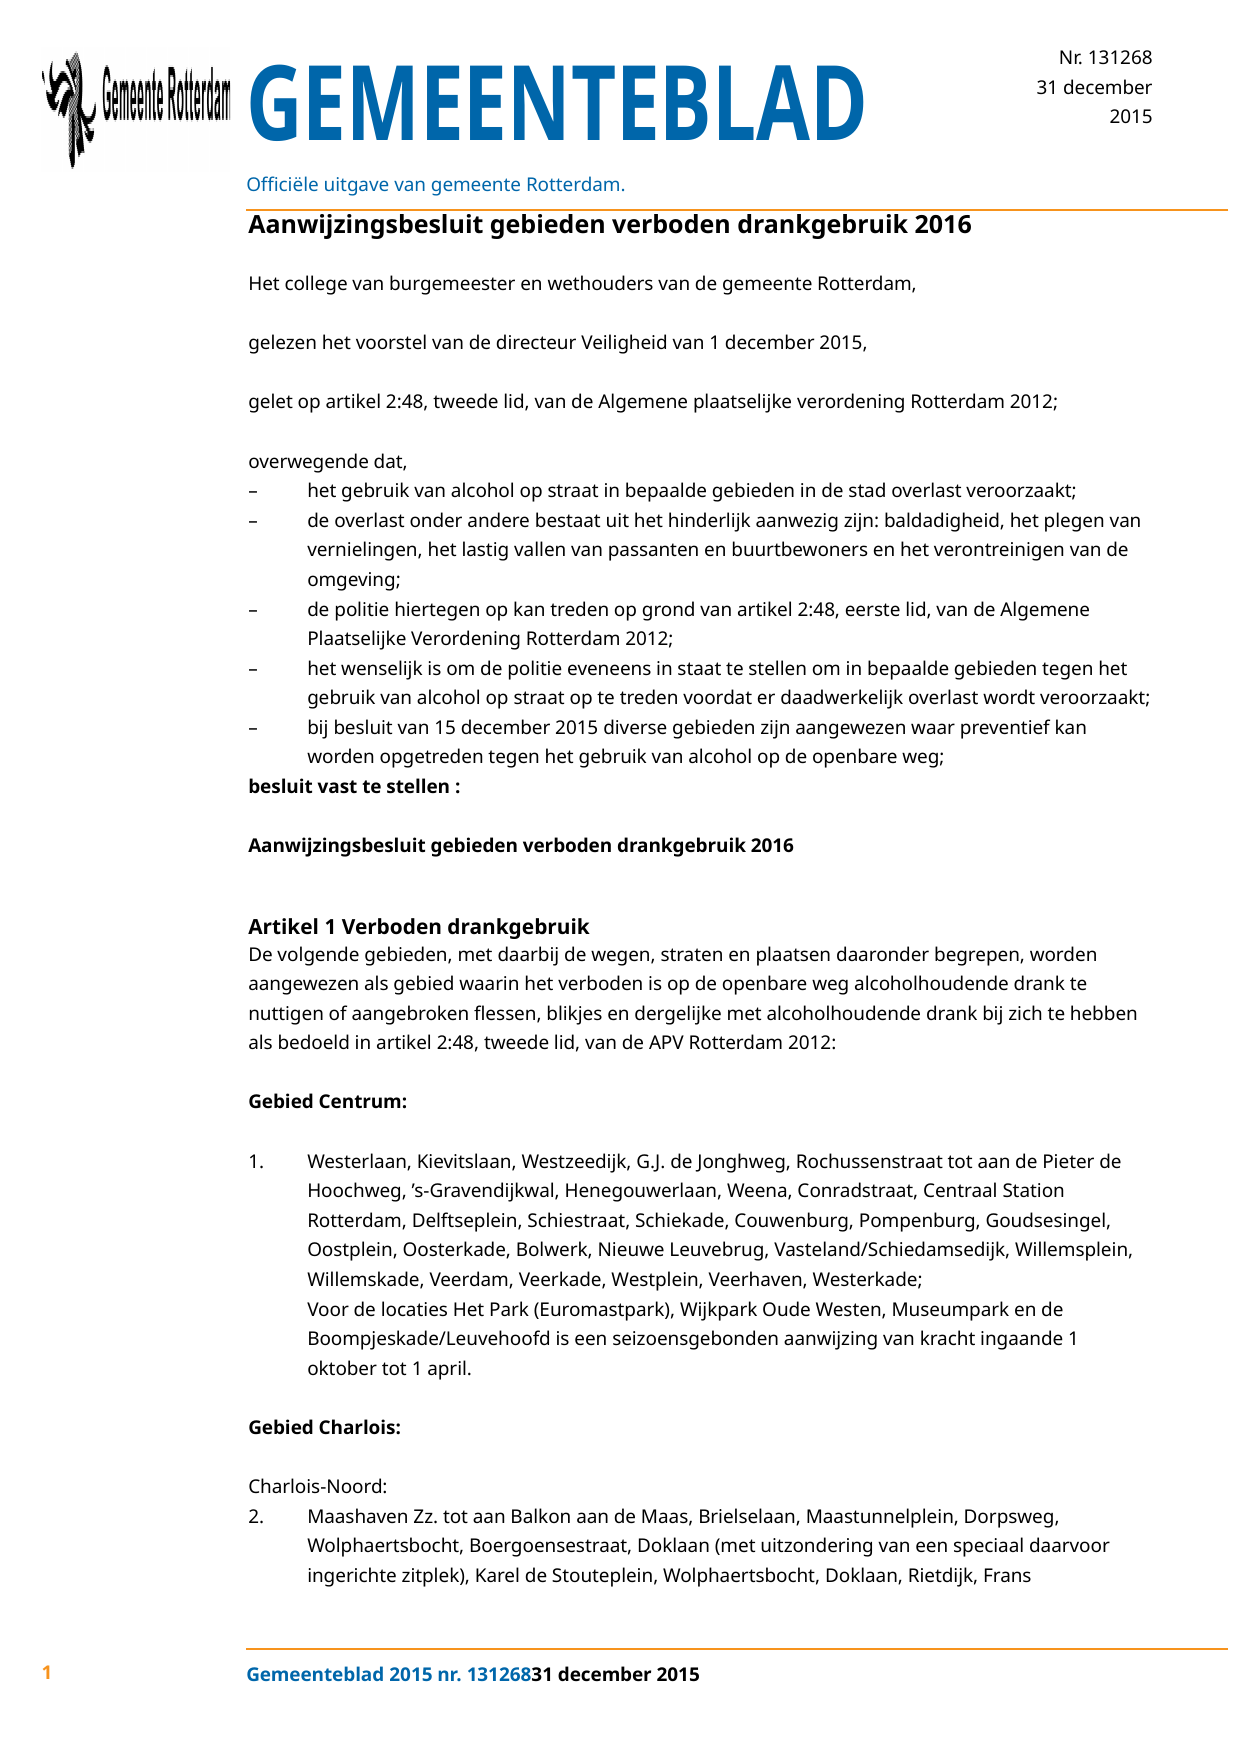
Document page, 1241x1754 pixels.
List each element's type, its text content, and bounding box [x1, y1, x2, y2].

list het wenselijk is om de politie eveneens in staat te stellen om in bepaalde gebieden tegen het gebruik van alcohol op straat op te treden voordat er daadwerkelijk overlast wordt veroorzaakt; [248, 655, 1152, 710]
list het gebruik van alcohol op straat in bepaalde gebieden in de stad overlast veroorzaakt; [248, 477, 1152, 503]
list Maashaven Zz. tot aan Balkon aan de Maas, Brielselaan, Maastunnelplein, Dorpsweg, Wolphaertsbocht, Boergoensestraat, Doklaan (met uitzondering van een speciaal daarvoor ingerichte zitplek), Karel de Stouteplein, Wolphaertsbocht, Doklaan, Rietdijk, Frans [248, 1503, 1152, 1588]
text Artikel 1 Verboden drankgebruik [248, 912, 1152, 941]
list bij besluit van 15 december 2015 diverse gebieden zijn aangewezen waar preventief kan worden opgetreden tegen het gebruik van alcohol op de openbare weg; [248, 714, 1152, 769]
text De volgende gebieden, met daarbij de wegen, straten en plaatsen daaronder begrepen, worden aangewezen als gebied waarin het verboden is op de openbare weg alcoholhoudende drank te nuttigen of aangebroken flessen, blikjes en dergelijke met alcoholhoudende drank bij zich te hebben als bedoeld in artikel 2:48, tweede lid, van de APV Rotterdam 2012: [248, 941, 1152, 1055]
list Westerlaan, Kievitslaan, Westzeedijk, G.J. de Jonghweg, Rochussenstraat tot aan de Pieter de Hoochweg, ’s-Gravendijkwal, Henegouwerlaan, Weena, Conradstraat, Centraal Station Rotterdam, Delftseplein, Schiestraat, Schiekade, Couwenburg, Pompenburg, Goudsesingel, Oostplein, Oosterkade, Bolwerk, Nieuwe Leuvebrug, Vasteland/Schiedamsedijk, Willemsplein, Willemskade, Veerdam, Veerkade, Westplein, Veerhaven, Westerkade; [248, 1148, 1152, 1292]
text Aanwijzingsbesluit gebieden verboden drankgebruik 2016 [248, 211, 1152, 241]
text Gebied Charlois: [248, 1414, 1152, 1440]
list de overlast onder andere bestaat uit het hinderlijk aanwezig zijn: baldadigheid, het plegen van vernielingen, het lastig vallen van passanten en buurtbewoners en het verontreinigen van de omgeving; [248, 507, 1152, 592]
text Aanwijzingsbesluit gebieden verboden drankgebruik 2016 [248, 832, 1152, 858]
text besluit vast te stellen : [248, 773, 1152, 799]
text Charlois-Noord: [248, 1473, 1152, 1499]
list Voor de locaties Het Park (Euromastpark), Wijkpark Oude Westen, Museumpark en de Boompjeskade/Leuvehoofd is een seizoensgebonden aanwijzing van kracht ingaande 1 oktober tot 1 april. [248, 1296, 1152, 1381]
text gelezen het voorstel van de directeur Veiligheid van 1 december 2015, [248, 329, 1152, 355]
picture [41, 47, 231, 172]
list de politie hiertegen op kan treden op grond van artikel 2:48, eerste lid, van de Algemene Plaatselijke Verordening Rotterdam 2012; [248, 596, 1152, 651]
text Gebied Centrum: [248, 1089, 1152, 1114]
text gelet op artikel 2:48, tweede lid, van de Algemene plaatselijke verordening Rotterdam 2012; [248, 389, 1152, 414]
text Het college van burgemeester en wethouders van de gemeente Rotterdam, [248, 270, 1152, 296]
text overwegende dat, [248, 448, 1152, 473]
